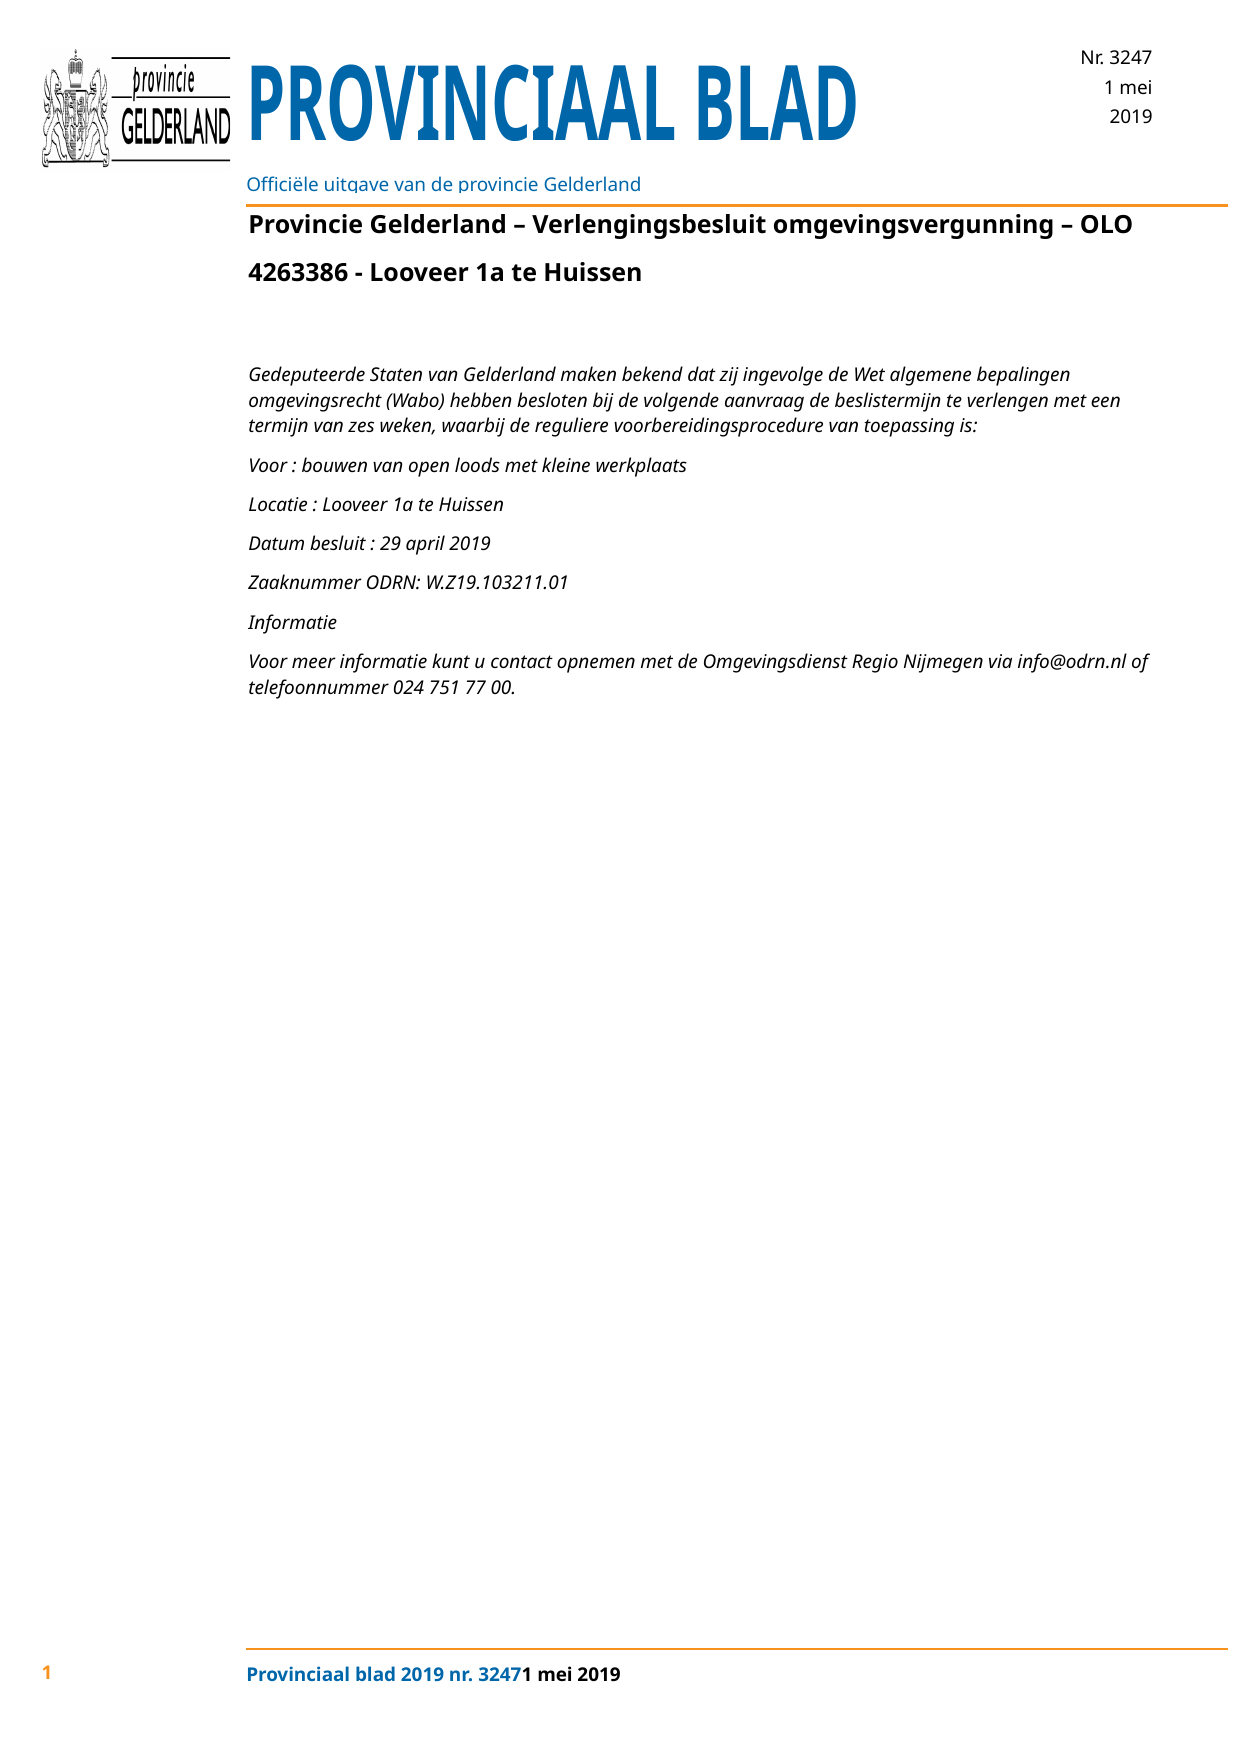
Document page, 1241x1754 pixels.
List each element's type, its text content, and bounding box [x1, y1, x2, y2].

text Datum besluit : 29 april 2019 [248, 530, 1152, 556]
text Locatie : Looveer 1a te Huissen [248, 491, 1152, 517]
text Provincie Gelderland – Verlengingsbesluit omgevingsvergunning – OLO 4263386 - Looveer 1a te Huissen [248, 207, 1152, 288]
text Gedeputeerde Staten van Gelderland maken bekend dat zij ingevolge de Wet algemene bepalingen omgevingsrecht (Wabo) hebben besloten bij de volgende aanvraag de beslistermijn te verlengen met een termijn van zes weken, waarbij de reguliere voorbereidingsprocedure van toepassing is: [248, 361, 1152, 438]
text Voor : bouwen van open loods met kleine werkplaats [248, 452, 1152, 477]
text Zaaknummer ODRN: W.Z19.103211.01 [248, 569, 1152, 595]
text Voor meer informatie kunt u contact opnemen met de Omgevingsdienst Regio Nijmegen via info@odrn.nl of telefoonnummer 024 751 77 00. [248, 648, 1152, 699]
text Informatie [248, 609, 1152, 634]
picture [41, 47, 231, 172]
